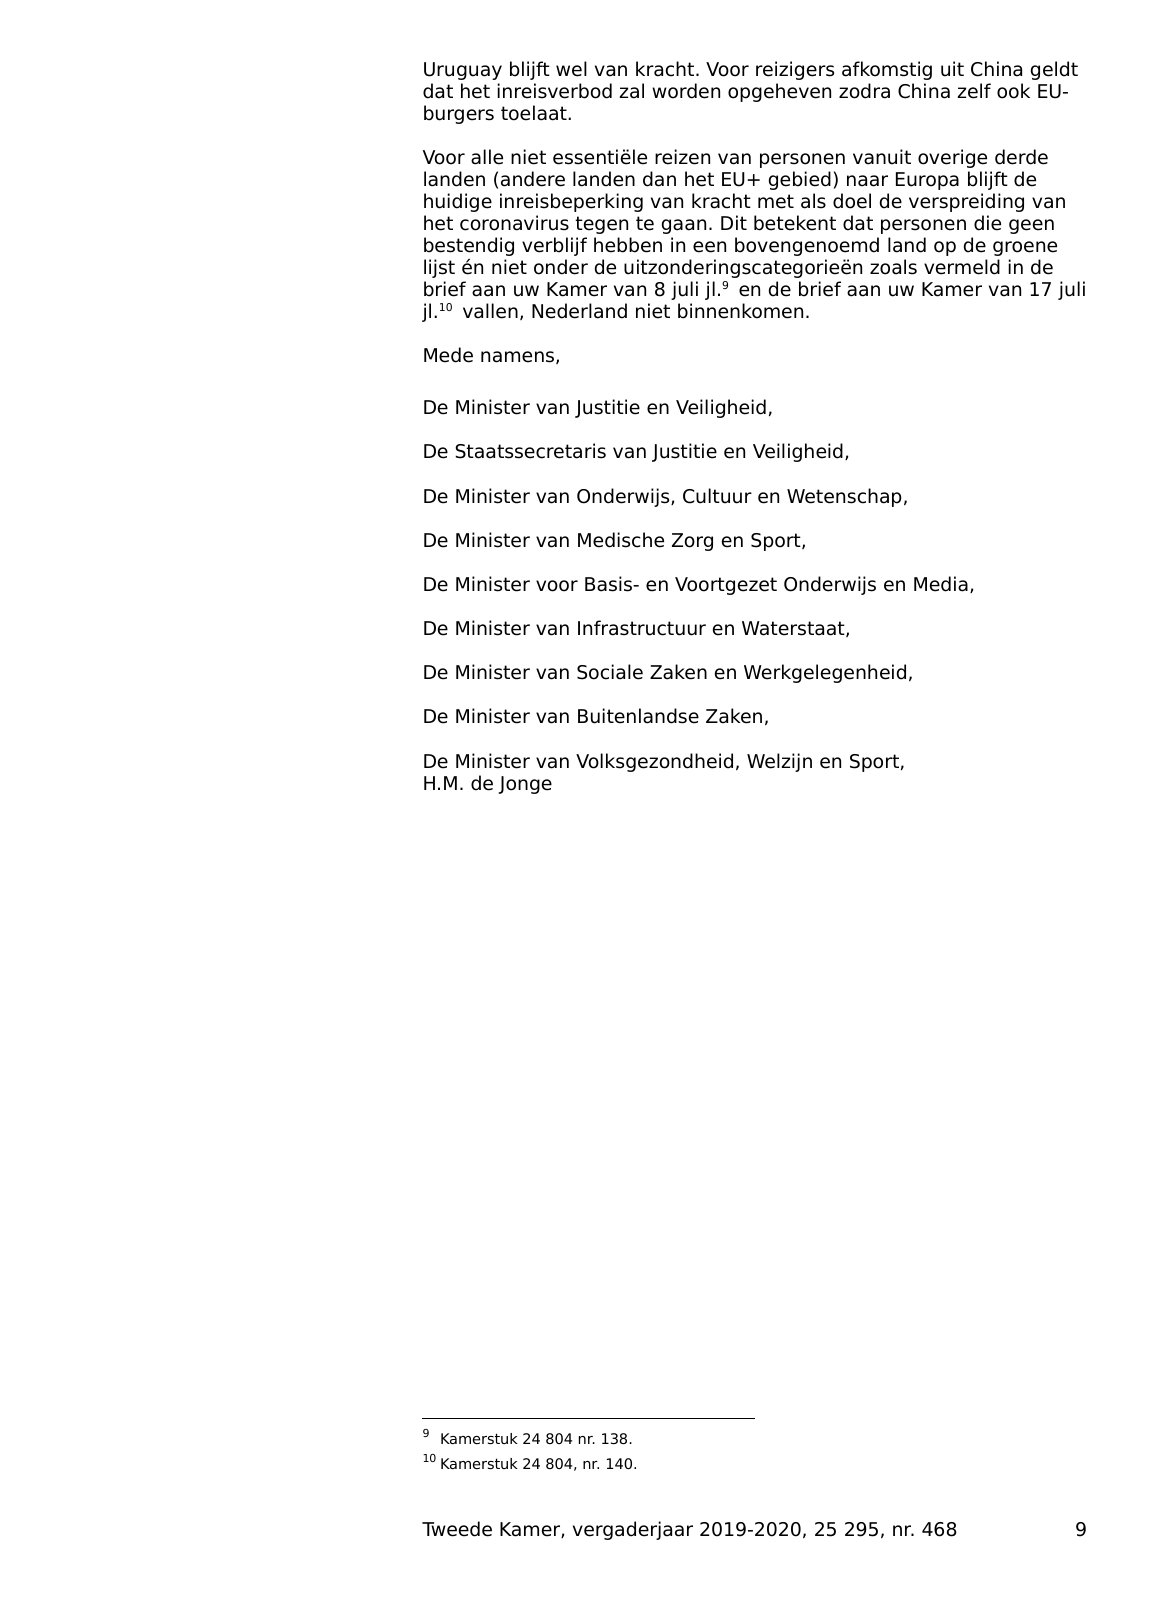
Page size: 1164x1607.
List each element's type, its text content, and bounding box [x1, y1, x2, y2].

text Kamerstuk 24 804 nr. 138. [422, 1427, 1087, 1449]
text De Minister van Justitie en Veiligheid, [422, 397, 1087, 419]
text De Minister van Buitenlandse Zaken, [422, 706, 1087, 728]
text Voor alle niet essentiële reizen van personen vanuit overige derde landen (andere landen dan het EU+ gebied) naar Europa blijft de huidige inreisbeperking van kracht met als doel de verspreiding van het coronavirus tegen te gaan. Dit betekent dat personen die geen bestendig verblijf hebben in een bovengenoemd land op de groene lijst én niet onder de uitzonderingscategorieën zoals vermeld in de brief aan uw Kamer van 8 juli jl. en de brief aan uw Kamer van 17 juli jl. vallen, Nederland niet binnenkomen. [422, 147, 1087, 323]
text De Minister van Onderwijs, Cultuur en Wetenschap, [422, 486, 1087, 507]
text Mede namens, [422, 345, 1087, 367]
text De Minister van Medische Zorg en Sport, [422, 530, 1087, 552]
text De Minister van Infrastructuur en Waterstaat, [422, 618, 1087, 640]
text De Staatssecretaris van Justitie en Veiligheid, [422, 441, 1087, 463]
text Kamerstuk 24 804, nr. 140. [422, 1452, 1087, 1474]
text De Minister van Sociale Zaken en Werkgelegenheid, [422, 662, 1087, 684]
text De Minister van Volksgezondheid, Welzijn en Sport, H.M. de Jonge [422, 751, 1087, 794]
text De Minister voor Basis- en Voortgezet Onderwijs en Media, [422, 574, 1087, 596]
text Uruguay blijft wel van kracht. Voor reizigers afkomstig uit China geldt dat het inreisverbod zal worden opgeheven zodra China zelf ook EU-burgers toelaat. [422, 59, 1087, 125]
